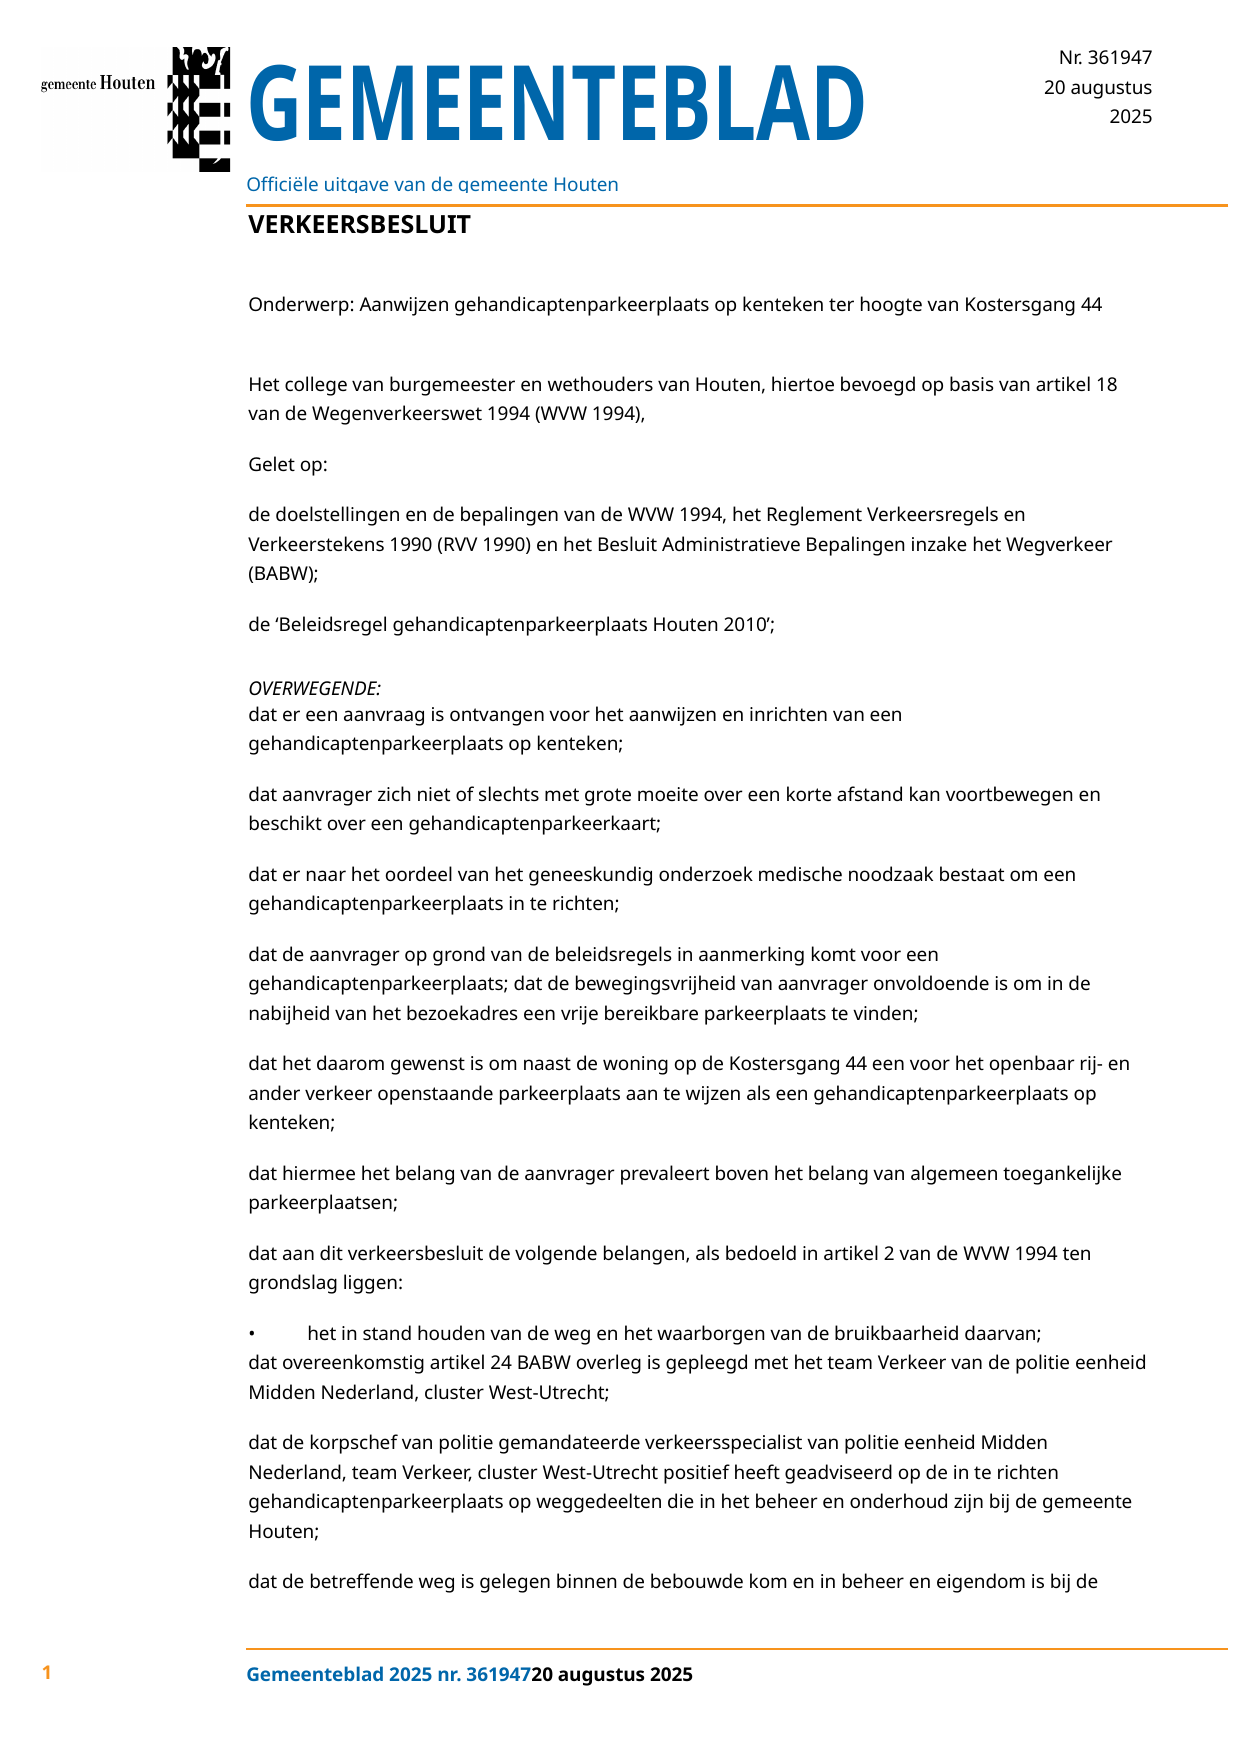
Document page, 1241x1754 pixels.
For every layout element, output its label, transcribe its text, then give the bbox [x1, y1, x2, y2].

text Het college van burgemeester en wethouders van Houten, hiertoe bevoegd op basis van artikel 18 van de Wegenverkeerswet 1994 (WVW 1994), [248, 371, 1152, 426]
text dat de betreffende weg is gelegen binnen de bebouwde kom en in beheer en eigendom is bij de [248, 1569, 1152, 1594]
text dat er naar het oordeel van het geneeskundig onderzoek medische noodzaak bestaat om een gehandicaptenparkeerplaats in te richten; [248, 861, 1152, 916]
text dat de aanvrager op grond van de beleidsregels in aanmerking komt voor een gehandicaptenparkeerplaats; dat de bewegingsvrijheid van aanvrager onvoldoende is om in de nabijheid van het bezoekadres een vrije bereikbare parkeerplaats te vinden; [248, 941, 1152, 1026]
text dat het daarom gewenst is om naast de woning op de Kostersgang 44 een voor het openbaar rij- en ander verkeer openstaande parkeerplaats aan te wijzen als een gehandicaptenparkeerplaats op kenteken; [248, 1050, 1152, 1135]
text dat aanvrager zich niet of slechts met grote moeite over een korte afstand kan voortbewegen en beschikt over een gehandicaptenparkeerkaart; [248, 781, 1152, 836]
text de ‘Beleidsregel gehandicaptenparkeerplaats Houten 2010’; [248, 611, 1152, 637]
text dat er een aanvraag is ontvangen voor het aanwijzen en inrichten van een gehandicaptenparkeerplaats op kenteken; [248, 701, 1152, 756]
text dat overeenkomstig artikel 24 BABW overleg is gepleegd met het team Verkeer van de politie eenheid Midden Nederland, cluster West-Utrecht; [248, 1349, 1152, 1405]
text Onderwerp: Aanwijzen gehandicaptenparkeerplaats op kenteken ter hoogte van Kostersgang 44 [248, 291, 1152, 317]
list het in stand houden van de weg en het waarborgen van de bruikbaarheid daarvan; [248, 1320, 1152, 1346]
text dat aan dit verkeersbesluit de volgende belangen, als bedoeld in artikel 2 van de WVW 1994 ten grondslag liggen: [248, 1240, 1152, 1295]
text dat hiermee het belang van de aanvrager prevaleert boven het belang van algemeen toegankelijke parkeerplaatsen; [248, 1160, 1152, 1215]
text de doelstellingen en de bepalingen van de WVW 1994, het Reglement Verkeersregels en Verkeerstekens 1990 (RVV 1990) en het Besluit Administratieve Bepalingen inzake het Wegverkeer (BABW); [248, 501, 1152, 586]
text dat de korpschef van politie gemandateerde verkeersspecialist van politie eenheid Midden Nederland, team Verkeer, cluster West-Utrecht positief heeft geadviseerd op de in te richten gehandicaptenparkeerplaats op weggedeelten die in het beheer en onderhoud zijn bij de gemeente Houten; [248, 1429, 1152, 1544]
text OVERWEGENDE: [248, 675, 1152, 701]
text VERKEERSBESLUIT [248, 207, 1152, 241]
text Gelet op: [248, 451, 1152, 477]
picture [41, 47, 231, 172]
